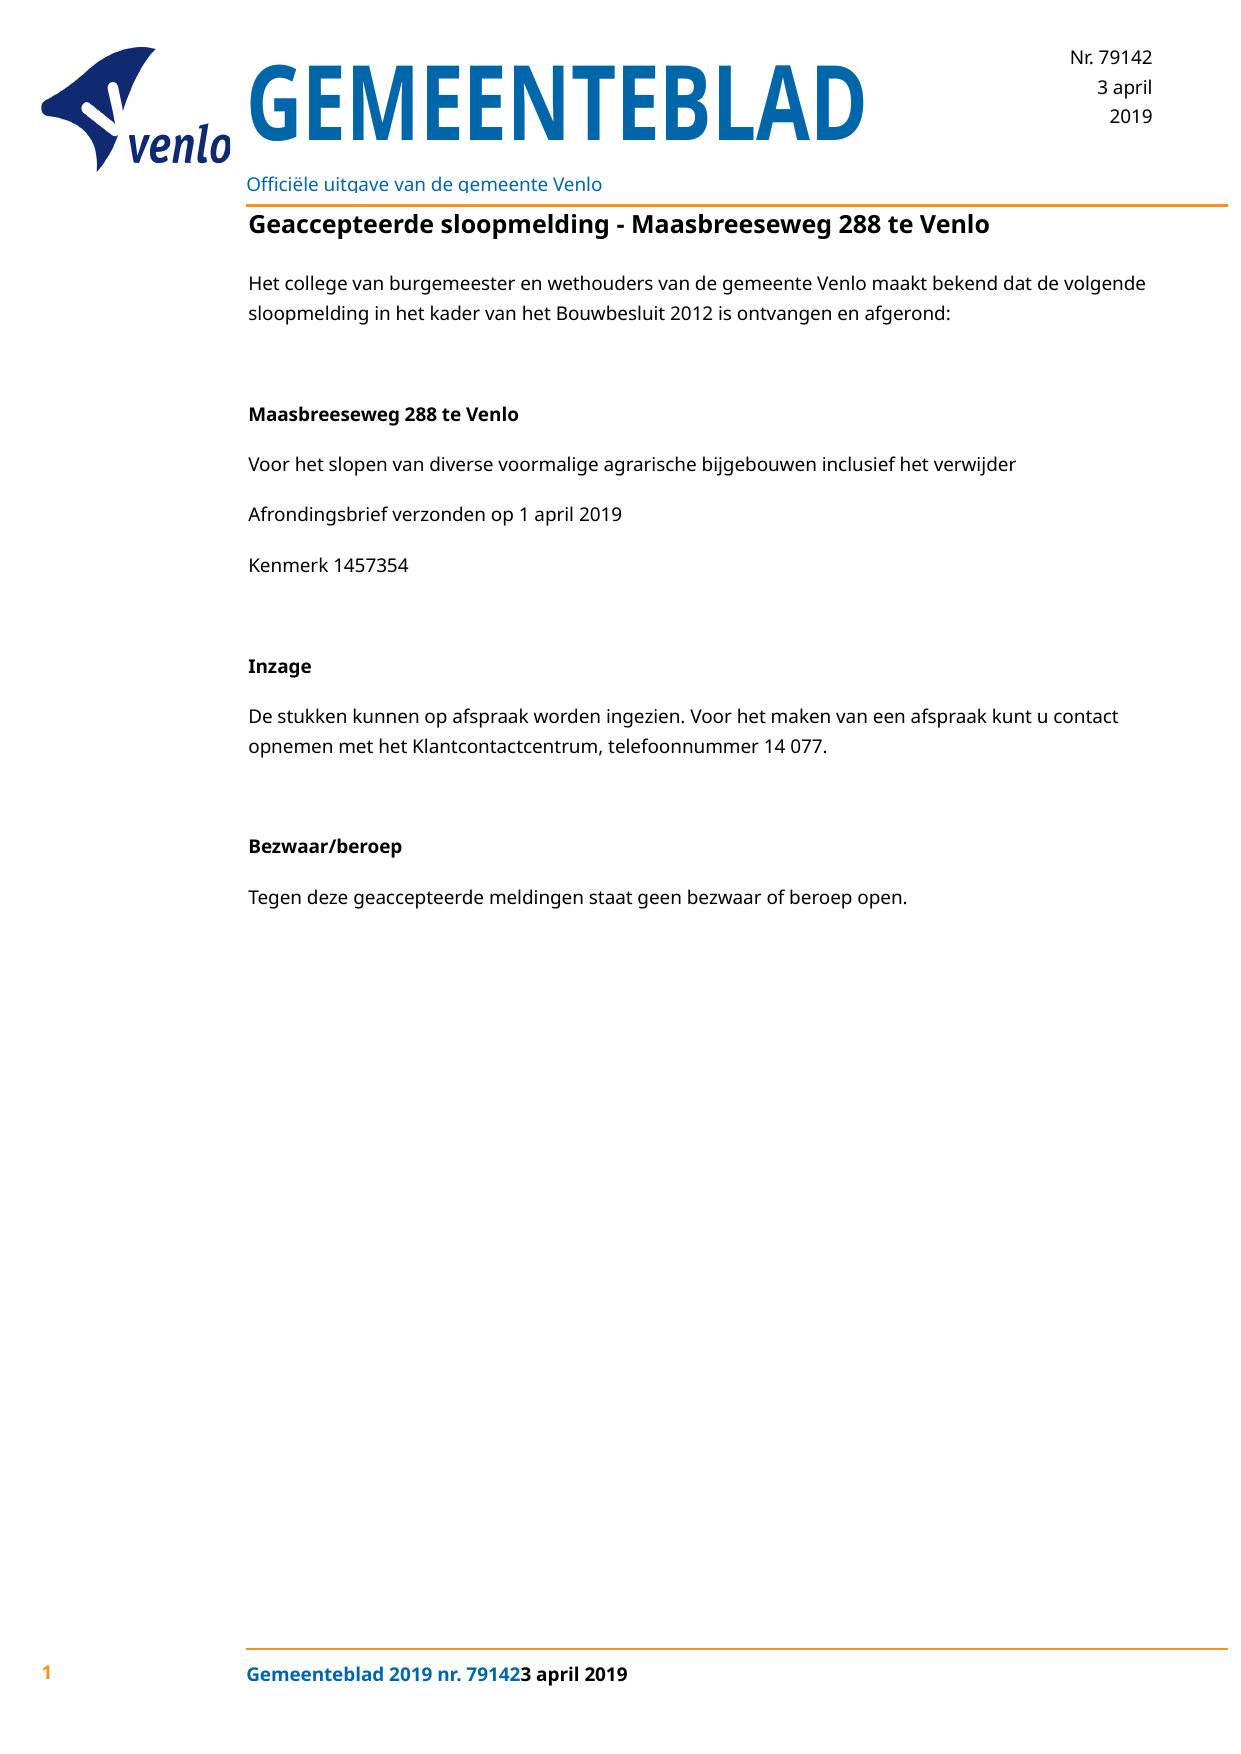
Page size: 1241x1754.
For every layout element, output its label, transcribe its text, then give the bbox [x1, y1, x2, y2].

text Afrondingsbrief verzonden op 1 april 2019 [248, 502, 1152, 527]
text Inzage [248, 653, 1152, 678]
text De stukken kunnen op afspraak worden ingezien. Voor het maken van een afspraak kunt u contact opnemen met het Klantcontactcentrum, telefoonnummer 14 077. [248, 703, 1152, 758]
text Maasbreeseweg 288 te Venlo [248, 401, 1152, 426]
text Voor het slopen van diverse voormalige agrarische bijgebouwen inclusief het verwijder [248, 451, 1152, 477]
text Kenmerk 1457354 [248, 552, 1152, 578]
text Het college van burgemeester en wethouders van de gemeente Venlo maakt bekend dat de volgende sloopmelding in het kader van het Bouwbesluit 2012 is ontvangen en afgerond: [248, 270, 1152, 326]
text Tegen deze geaccepteerde meldingen staat geen bezwaar of beroep open. [248, 884, 1152, 910]
picture [41, 47, 231, 172]
text Geaccepteerde sloopmelding - Maasbreeseweg 288 te Venlo [248, 207, 1152, 241]
text Bezwaar/beroep [248, 834, 1152, 859]
